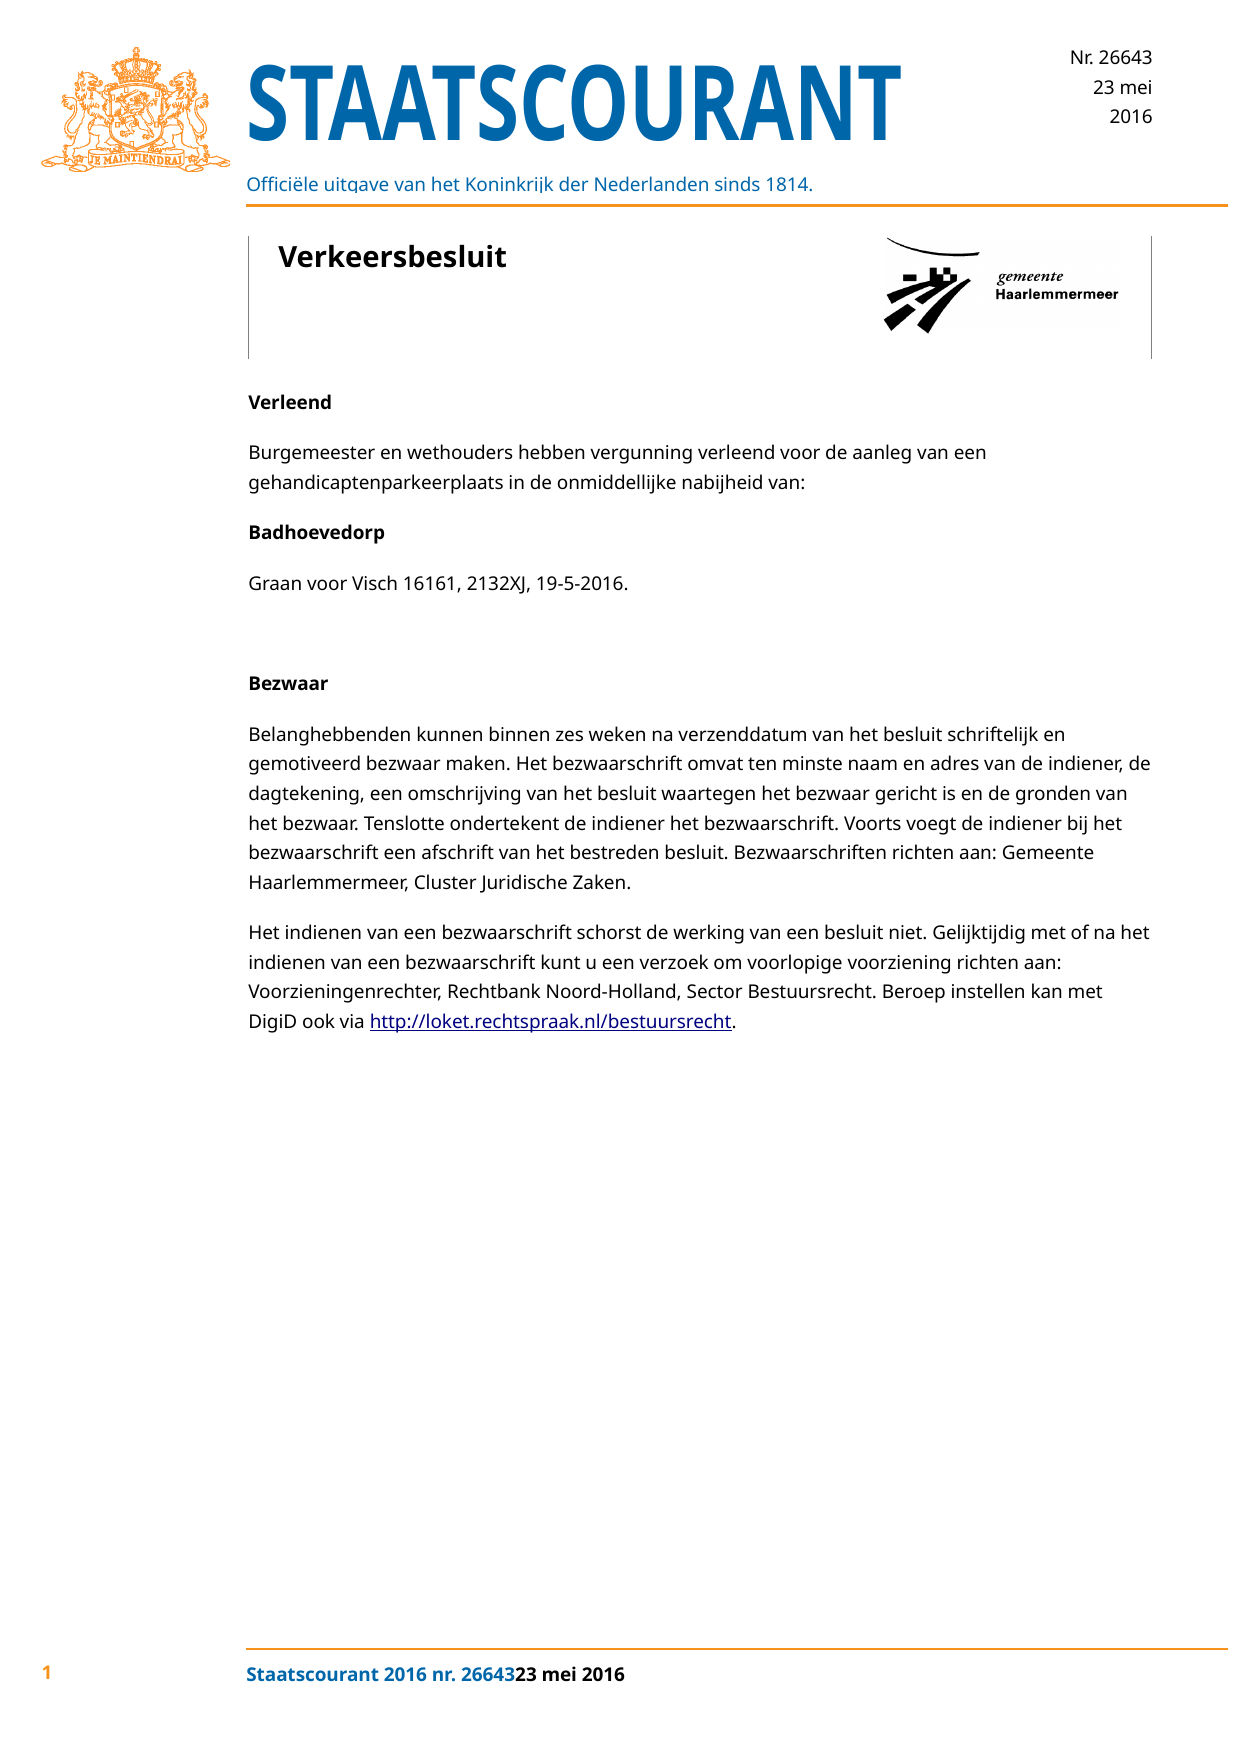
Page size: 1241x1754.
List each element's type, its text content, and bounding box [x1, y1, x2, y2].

table_header Verkeersbesluit [249, 236, 850, 359]
picture [882, 236, 1119, 334]
text Badhoevedorp [248, 519, 1152, 545]
picture [41, 47, 231, 172]
text Het indienen van een bezwaarschrift schorst de werking van een besluit niet. Gelijktijdig met of na het indienen van een bezwaarschrift kunt u een verzoek om voorlopige voorziening richten aan: Voorzieningenrechter, Rechtbank Noord-Holland, Sector Bestuursrecht. Beroep instellen kan met DigiD ook via http://loket.rechtspraak.nl/bestuursrecht. [248, 919, 1152, 1034]
text Graan voor Visch 16161, 2132XJ, 19-5-2016. [248, 570, 1152, 595]
text Belanghebbenden kunnen binnen zes weken na verzenddatum van het besluit schriftelijk en gemotiveerd bezwaar maken. Het bezwaarschrift omvat ten minste naam en adres van de indiener, de dagtekening, een omschrijving van het besluit waartegen het bezwaar gericht is en de gronden van het bezwaar. Tenslotte ondertekent de indiener het bezwaarschrift. Voorts voegt de indiener bij het bezwaarschrift een afschrift van het bestreden besluit. Bezwaarschriften richten aan: Gemeente Haarlemmermeer, Cluster Juridische Zaken. [248, 721, 1152, 894]
text Bezwaar [248, 671, 1152, 696]
text Verleend [248, 389, 1152, 414]
table_header [850, 236, 1151, 359]
text Burgemeester en wethouders hebben vergunning verleend voor de aanleg van een gehandicaptenparkeerplaats in de onmiddellijke nabijheid van: [248, 439, 1152, 494]
